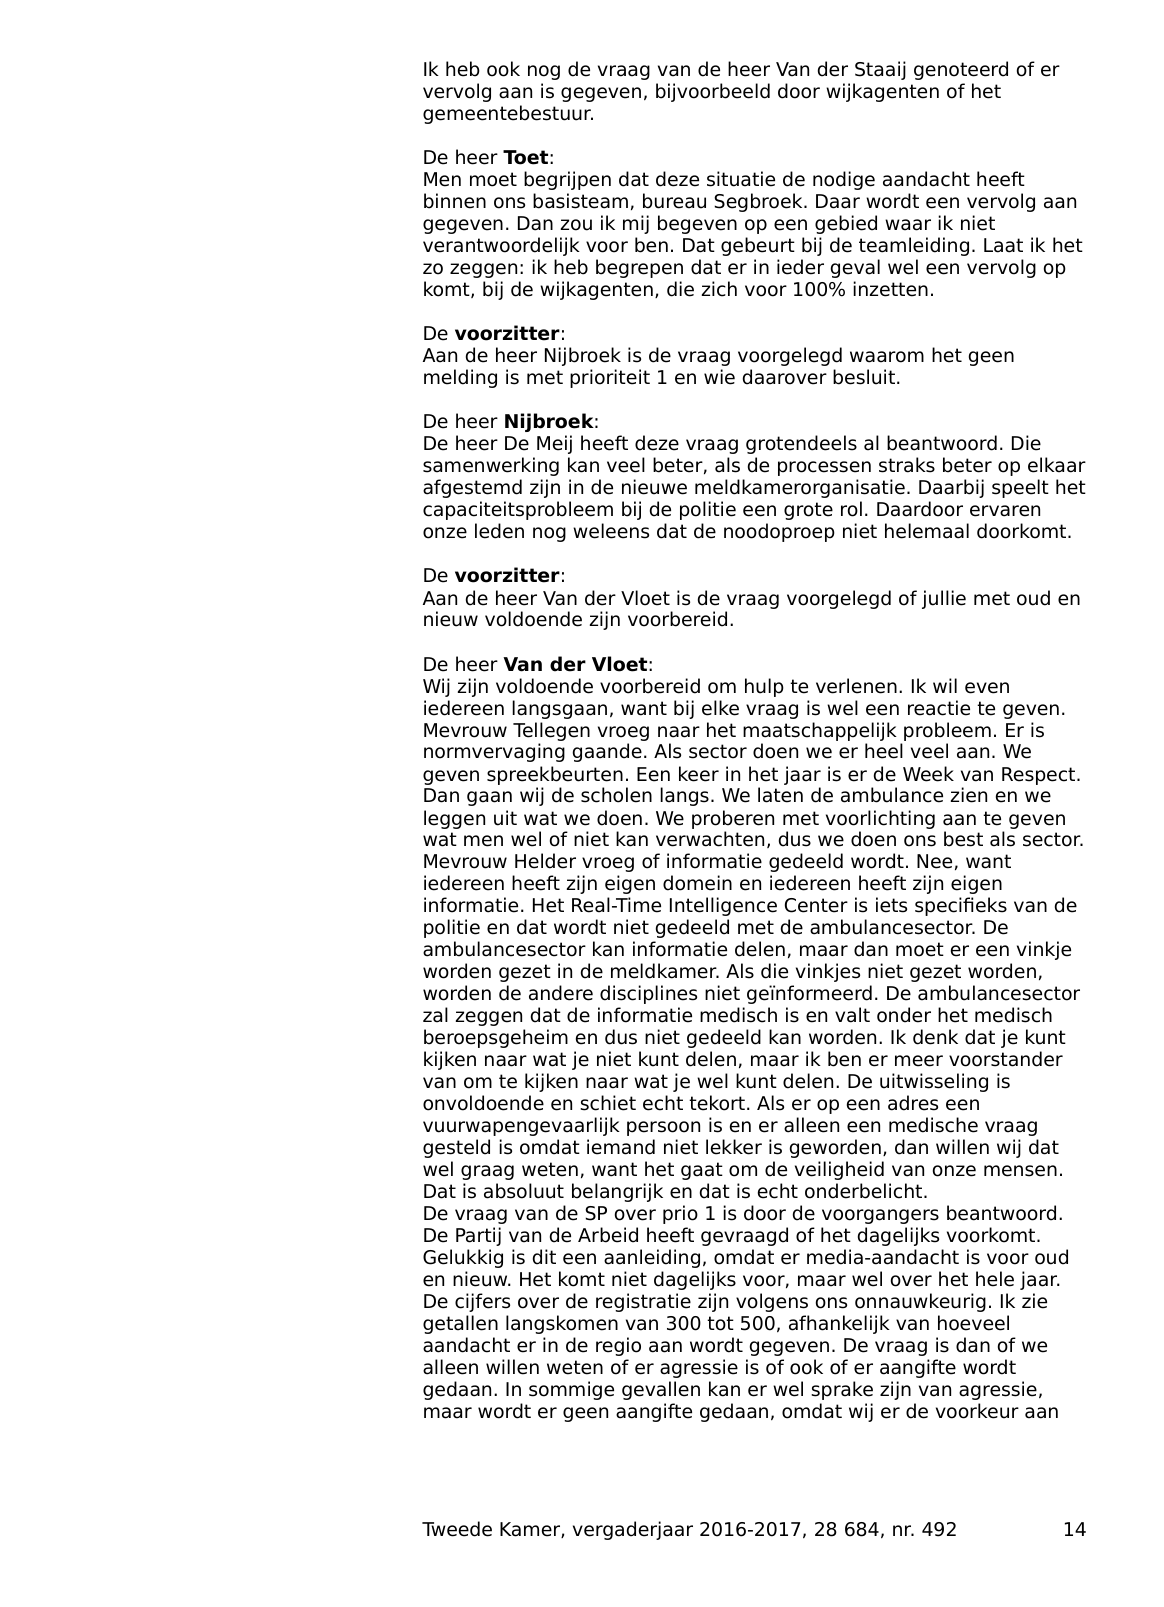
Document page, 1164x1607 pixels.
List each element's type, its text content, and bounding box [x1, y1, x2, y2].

text Aan de heer Van der Vloet is de vraag voorgelegd of jullie met oud en nieuw voldoende zijn voorbereid. [422, 587, 1087, 631]
text De voorzitter: [422, 565, 1087, 587]
text De voorzitter: [422, 323, 1087, 345]
text De heer Nijbroek: [422, 411, 1087, 433]
text Aan de heer Nijbroek is de vraag voorgelegd waarom het geen melding is met prioriteit 1 en wie daarover besluit. [422, 345, 1087, 389]
text De Partij van de Arbeid heeft gevraagd of het dagelijks voorkomt. Gelukkig is dit een aanleiding, omdat er media-aandacht is voor oud en nieuw. Het komt niet dagelijks voor, maar wel over het hele jaar. De cijfers over de registratie zijn volgens ons onnauwkeurig. Ik zie getallen langskomen van 300 tot 500, afhankelijk van hoeveel aandacht er in de regio aan wordt gegeven. De vraag is dan of we alleen willen weten of er agressie is of ook of er aangifte wordt gedaan. In sommige gevallen kan er wel sprake zijn van agressie, maar wordt er geen aangifte gedaan, omdat wij er de voorkeur aan [422, 1225, 1087, 1423]
text De heer De Meij heeft deze vraag grotendeels al beantwoord. Die samenwerking kan veel beter, als de processen straks beter op elkaar afgestemd zijn in de nieuwe meldkamerorganisatie. Daarbij speelt het capaciteitsprobleem bij de politie een grote rol. Daardoor ervaren onze leden nog weleens dat de noodoproep niet helemaal doorkomt. [422, 433, 1087, 543]
text De heer Van der Vloet: [422, 653, 1087, 676]
text Men moet begrijpen dat deze situatie de nodige aandacht heeft binnen ons basisteam, bureau Segbroek. Daar wordt een vervolg aan gegeven. Dan zou ik mij begeven op een gebied waar ik niet verantwoordelijk voor ben. Dat gebeurt bij de teamleiding. Laat ik het zo zeggen: ik heb begrepen dat er in ieder geval wel een vervolg op komt, bij de wijkagenten, die zich voor 100% inzetten. [422, 169, 1087, 301]
text Mevrouw Helder vroeg of informatie gedeeld wordt. Nee, want iedereen heeft zijn eigen domein en iedereen heeft zijn eigen informatie. Het Real-Time Intelligence Center is iets specifieks van de politie en dat wordt niet gedeeld met de ambulancesector. De ambulancesector kan informatie delen, maar dan moet er een vinkje worden gezet in de meldkamer. Als die vinkjes niet gezet worden, worden de andere disciplines niet geïnformeerd. De ambulancesector zal zeggen dat de informatie medisch is en valt onder het medisch beroepsgeheim en dus niet gedeeld kan worden. Ik denk dat je kunt kijken naar wat je niet kunt delen, maar ik ben er meer voorstander van om te kijken naar wat je wel kunt delen. De uitwisseling is onvoldoende en schiet echt tekort. Als er op een adres een vuurwapengevaarlijk persoon is en er alleen een medische vraag gesteld is omdat iemand niet lekker is geworden, dan willen wij dat wel graag weten, want het gaat om de veiligheid van onze mensen. Dat is absoluut belangrijk en dat is echt onderbelicht. [422, 851, 1087, 1203]
text Ik heb ook nog de vraag van de heer Van der Staaij genoteerd of er vervolg aan is gegeven, bijvoorbeeld door wijkagenten of het gemeentebestuur. [422, 59, 1087, 125]
text De vraag van de SP over prio 1 is door de voorgangers beantwoord. [422, 1203, 1087, 1225]
text De heer Toet: [422, 147, 1087, 169]
text Wij zijn voldoende voorbereid om hulp te verlenen. Ik wil even iedereen langsgaan, want bij elke vraag is wel een reactie te geven. Mevrouw Tellegen vroeg naar het maatschappelijk probleem. Er is normvervaging gaande. Als sector doen we er heel veel aan. We geven spreekbeurten. Een keer in het jaar is er de Week van Respect. Dan gaan wij de scholen langs. We laten de ambulance zien en we leggen uit wat we doen. We proberen met voorlichting aan te geven wat men wel of niet kan verwachten, dus we doen ons best als sector. [422, 676, 1087, 851]
